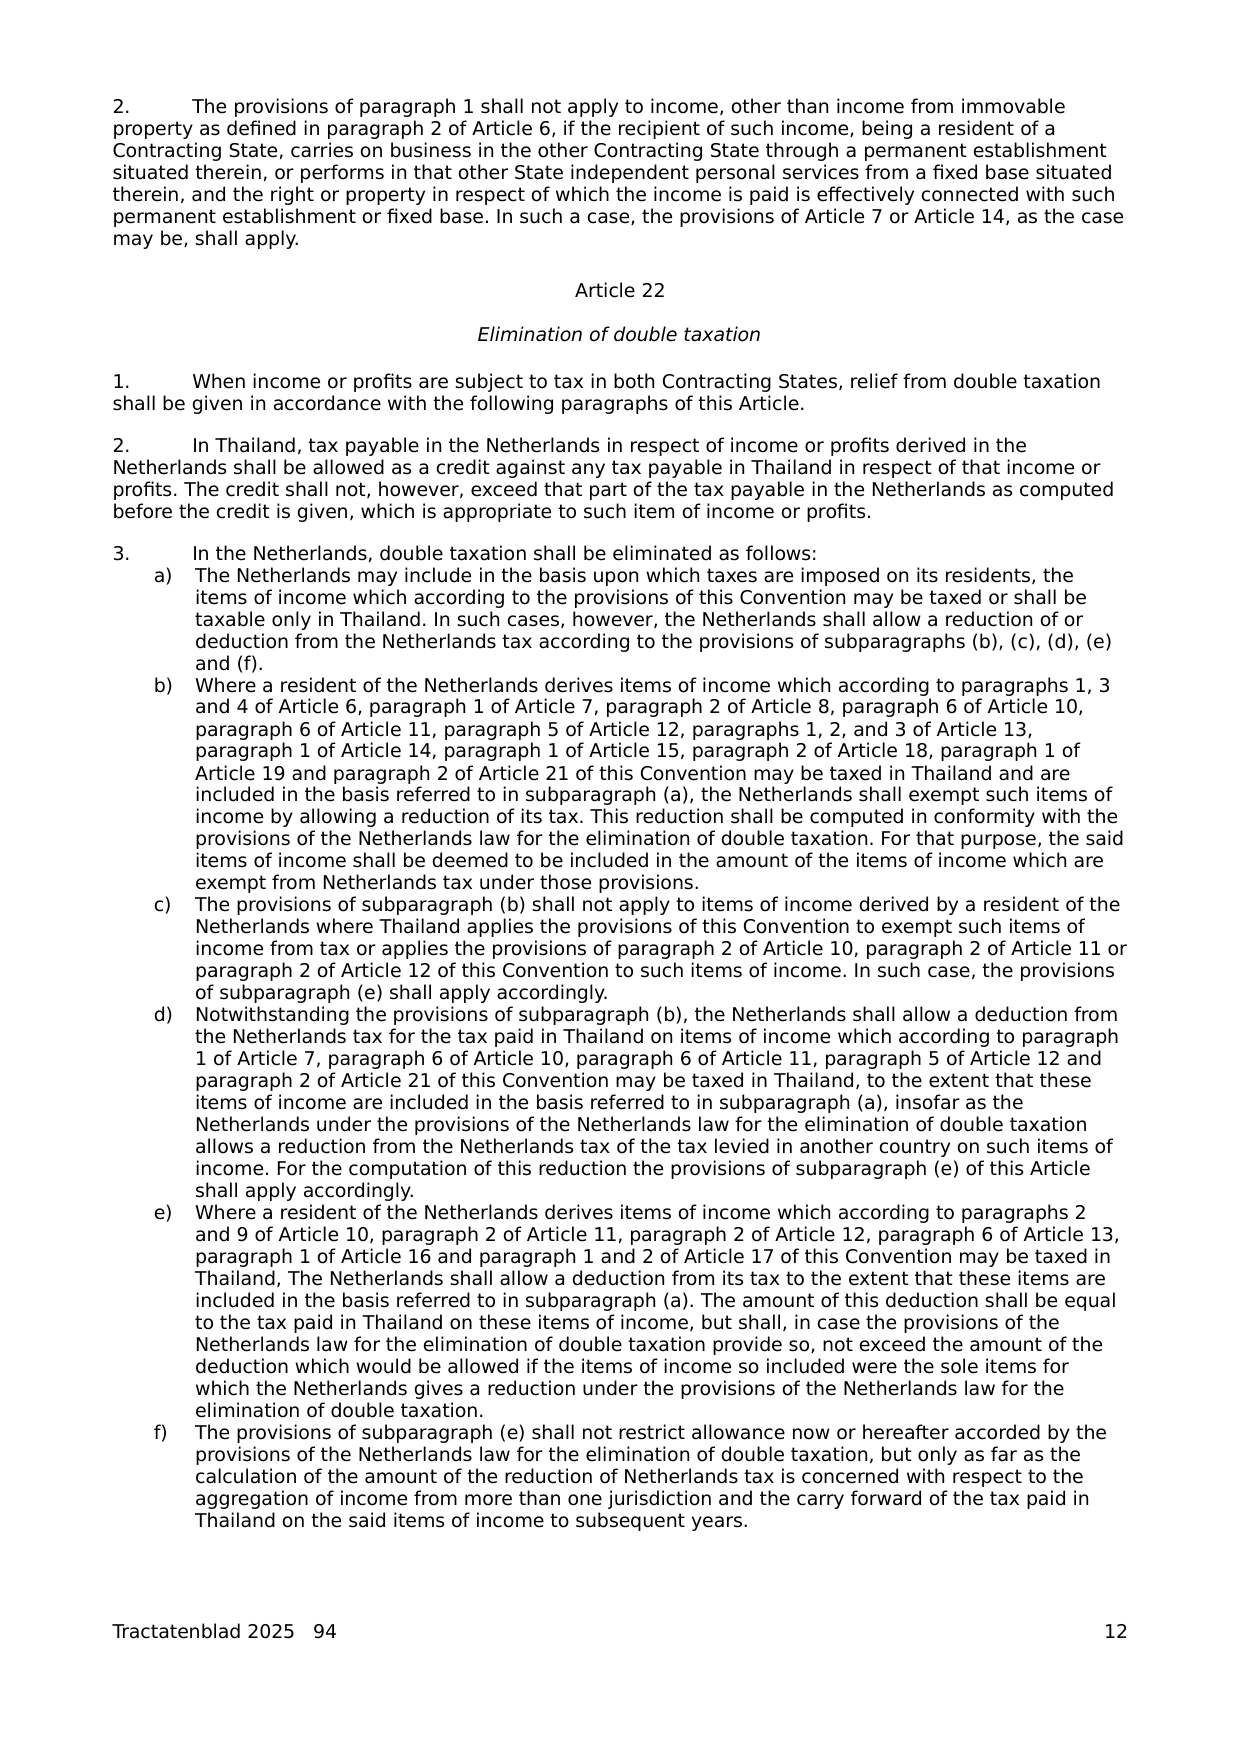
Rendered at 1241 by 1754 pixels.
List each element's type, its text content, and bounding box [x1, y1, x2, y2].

text d) Notwithstanding the provisions of subparagraph (b), the Netherlands shall allow a deduction from the Netherlands tax for the tax paid in Thailand on items of income which according to paragraph 1 of Article 7, paragraph 6 of Article 10, paragraph 6 of Article 11, paragraph 5 of Article 12 and paragraph 2 of Article 21 of this Convention may be taxed in Thailand, to the extent that these items of income are included in the basis referred to in subparagraph (a), insofar as the Netherlands under the provisions of the Netherlands law for the elimination of double taxation allows a reduction from the Netherlands tax of the tax levied in another country on such items of income. For the computation of this reduction the provisions of subparagraph (e) of this Article shall apply accordingly. [153, 1004, 1128, 1202]
text 2. In Thailand, tax payable in the Netherlands in respect of income or profits derived in the Netherlands shall be allowed as a credit against any tax payable in Thailand in respect of that income or profits. The credit shall not, however, exceed that part of the tax payable in the Netherlands as computed before the credit is given, which is appropriate to such item of income or profits. [112, 435, 1128, 523]
text a) The Netherlands may include in the basis upon which taxes are imposed on its residents, the items of income which according to the provisions of this Convention may be taxed or shall be taxable only in Thailand. In such cases, however, the Netherlands shall allow a reduction of or deduction from the Netherlands tax according to the provisions of subparagraphs (b), (c), (d), (e) and (f). [153, 564, 1128, 674]
text f) The provisions of subparagraph (e) shall not restrict allowance now or hereafter accorded by the provisions of the Netherlands law for the elimination of double taxation, but only as far as the calculation of the amount of the reduction of Netherlands tax is concerned with respect to the aggregation of income from more than one jurisdiction and the carry forward of the tax paid in Thailand on the said items of income to subsequent years. [153, 1422, 1128, 1532]
text e) Where a resident of the Netherlands derives items of income which according to paragraphs 2 and 9 of Article 10, paragraph 2 of Article 11, paragraph 2 of Article 12, paragraph 6 of Article 13, paragraph 1 of Article 16 and paragraph 1 and 2 of Article 17 of this Convention may be taxed in Thailand, The Netherlands shall allow a deduction from its tax to the extent that these items are included in the basis referred to in subparagraph (a). The amount of this deduction shall be equal to the tax paid in Thailand on these items of income, but shall, in case the provisions of the Netherlands law for the elimination of double taxation provide so, not exceed the amount of the deduction which would be allowed if the items of income so included were the sole items for which the Netherlands gives a reduction under the provisions of the Netherlands law for the elimination of double taxation. [153, 1202, 1128, 1422]
text 1. When income or profits are subject to tax in both Contracting States, relief from double taxation shall be given in accordance with the following paragraphs of this Article. [112, 371, 1128, 415]
text 2. The provisions of paragraph 1 shall not apply to income, other than income from immovable property as defined in paragraph 2 of Article 6, if the recipient of such income, being a resident of a Contracting State, carries on business in the other Contracting State through a permanent establishment situated therein, or performs in that other State independent personal services from a fixed base situated therein, and the right or property in respect of which the income is paid is effectively connected with such permanent establishment or fixed base. In such a case, the provisions of Article 7 or Article 14, as the case may be, shall apply. [112, 96, 1128, 250]
text b) Where a resident of the Netherlands derives items of income which according to paragraphs 1, 3 and 4 of Article 6, paragraph 1 of Article 7, paragraph 2 of Article 8, paragraph 6 of Article 10, paragraph 6 of Article 11, paragraph 5 of Article 12, paragraphs 1, 2, and 3 of Article 13, paragraph 1 of Article 14, paragraph 1 of Article 15, paragraph 2 of Article 18, paragraph 1 of Article 19 and paragraph 2 of Article 21 of this Convention may be taxed in Thailand and are included in the basis referred to in subparagraph (a), the Netherlands shall exempt such items of income by allowing a reduction of its tax. This reduction shall be computed in conformity with the provisions of the Netherlands law for the elimination of double taxation. For that purpose, the said items of income shall be deemed to be included in the amount of the items of income which are exempt from Netherlands tax under those provisions. [153, 674, 1128, 894]
text 3. In the Netherlands, double taxation shall be eliminated as follows: [112, 543, 1128, 564]
subtitle Article 22 Elimination of double taxation [112, 280, 1128, 346]
text c) The provisions of subparagraph (b) shall not apply to items of income derived by a resident of the Netherlands where Thailand applies the provisions of this Convention to exempt such items of income from tax or applies the provisions of paragraph 2 of Article 10, paragraph 2 of Article 11 or paragraph 2 of Article 12 of this Convention to such items of income. In such case, the provisions of subparagraph (e) shall apply accordingly. [153, 894, 1128, 1004]
